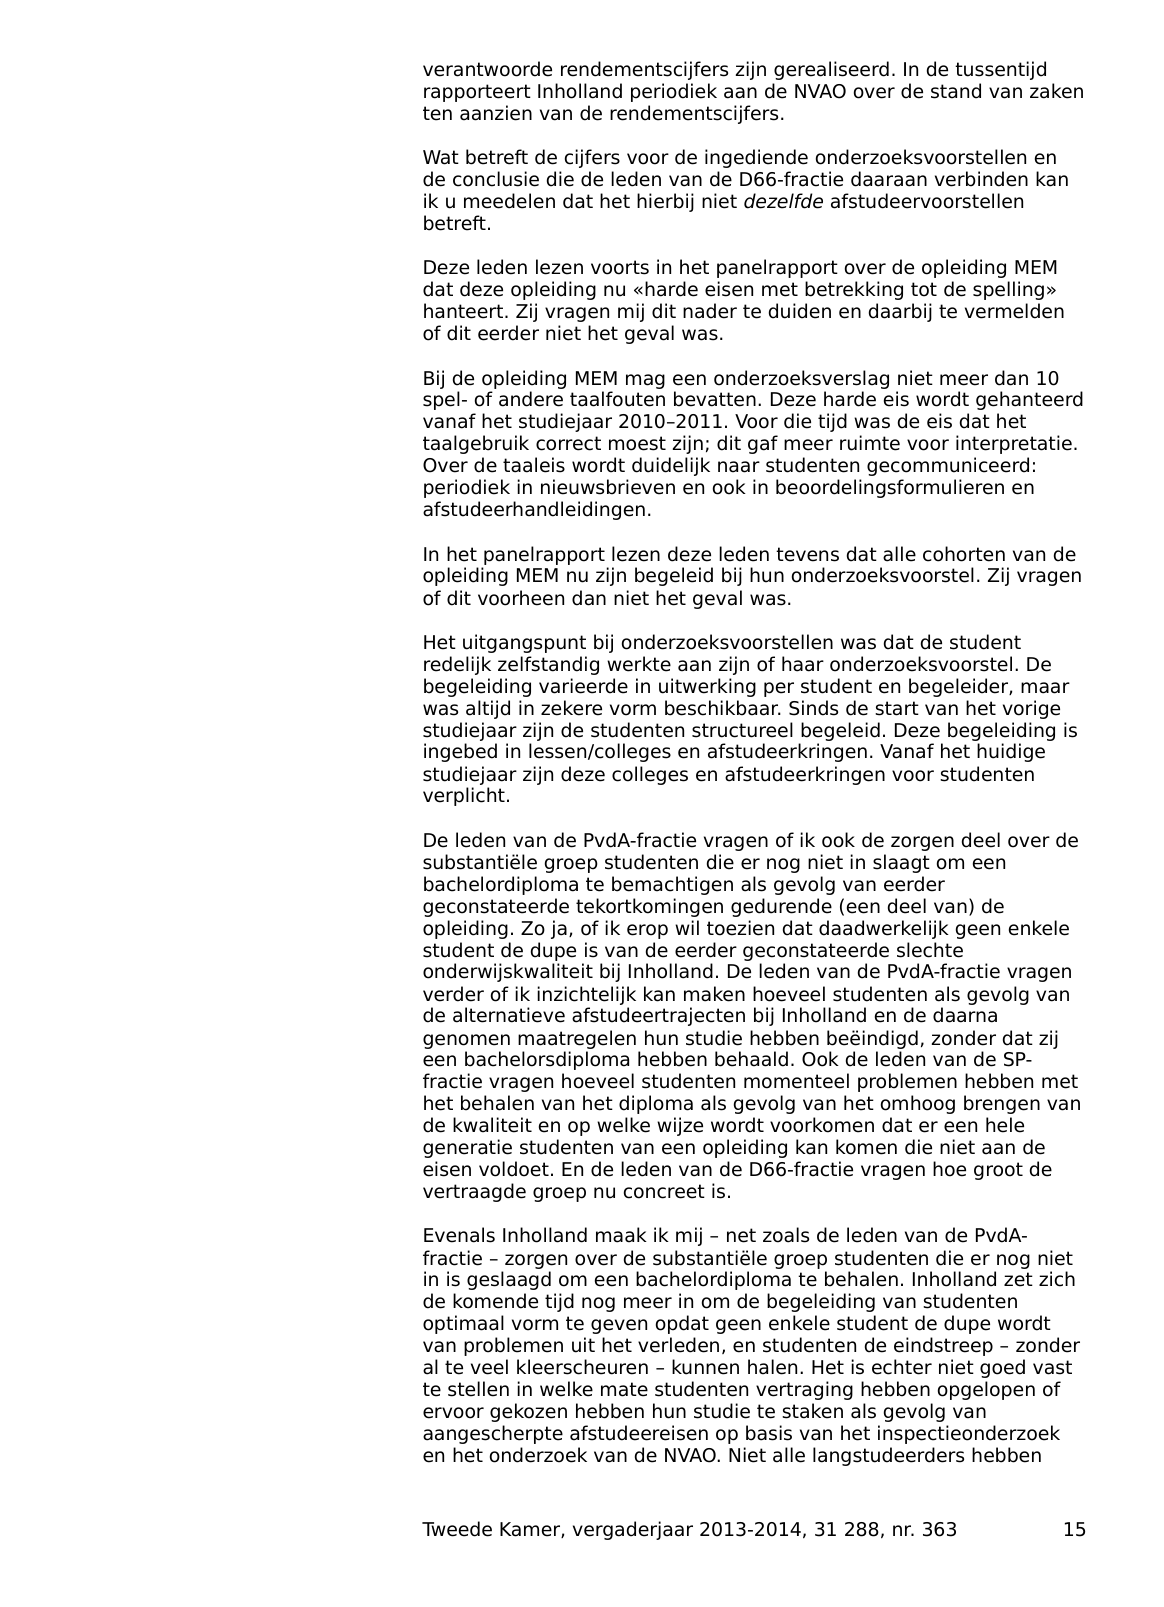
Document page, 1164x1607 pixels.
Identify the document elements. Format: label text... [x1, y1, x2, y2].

text Evenals Inholland maak ik mij – net zoals de leden van de PvdA-fractie – zorgen over de substantiële groep studenten die er nog niet in is geslaagd om een bachelordiploma te behalen. Inholland zet zich de komende tijd nog meer in om de begeleiding van studenten optimaal vorm te geven opdat geen enkele student de dupe wordt van problemen uit het verleden, en studenten de eindstreep – zonder al te veel kleerscheuren – kunnen halen. Het is echter niet goed vast te stellen in welke mate studenten vertraging hebben opgelopen of ervoor gekozen hebben hun studie te staken als gevolg van aangescherpte afstudeereisen op basis van het inspectieonderzoek en het onderzoek van de NVAO. Niet alle langstudeerders hebben [422, 1225, 1087, 1467]
text De leden van de PvdA-fractie vragen of ik ook de zorgen deel over de substantiële groep studenten die er nog niet in slaagt om een bachelordiploma te bemachtigen als gevolg van eerder geconstateerde tekortkomingen gedurende (een deel van) de opleiding. Zo ja, of ik erop wil toezien dat daadwerkelijk geen enkele student de dupe is van de eerder geconstateerde slechte onderwijskwaliteit bij Inholland. De leden van de PvdA-fractie vragen verder of ik inzichtelijk kan maken hoeveel studenten als gevolg van de alternatieve afstudeertrajecten bij Inholland en de daarna genomen maatregelen hun studie hebben beëindigd, zonder dat zij een bachelorsdiploma hebben behaald. Ook de leden van de SP-fractie vragen hoeveel studenten momenteel problemen hebben met het behalen van het diploma als gevolg van het omhoog brengen van de kwaliteit en op welke wijze wordt voorkomen dat er een hele generatie studenten van een opleiding kan komen die niet aan de eisen voldoet. En de leden van de D66-fractie vragen hoe groot de vertraagde groep nu concreet is. [422, 829, 1087, 1203]
text Wat betreft de cijfers voor de ingediende onderzoeksvoorstellen en de conclusie die de leden van de D66-fractie daaraan verbinden kan ik u meedelen dat het hierbij niet dezelfde afstudeervoorstellen betreft. [422, 147, 1087, 235]
text Het uitgangspunt bij onderzoeksvoorstellen was dat de student redelijk zelfstandig werkte aan zijn of haar onderzoeksvoorstel. De begeleiding varieerde in uitwerking per student en begeleider, maar was altijd in zekere vorm beschikbaar. Sinds de start van het vorige studiejaar zijn de studenten structureel begeleid. Deze begeleiding is ingebed in lessen/colleges en afstudeerkringen. Vanaf het huidige studiejaar zijn deze colleges en afstudeerkringen voor studenten verplicht. [422, 632, 1087, 807]
text Deze leden lezen voorts in het panelrapport over de opleiding MEM dat deze opleiding nu «harde eisen met betrekking tot de spelling» hanteert. Zij vragen mij dit nader te duiden en daarbij te vermelden of dit eerder niet het geval was. [422, 257, 1087, 345]
text verantwoorde rendementscijfers zijn gerealiseerd. In de tussentijd rapporteert Inholland periodiek aan de NVAO over de stand van zaken ten aanzien van de rendementscijfers. [422, 59, 1087, 125]
text In het panelrapport lezen deze leden tevens dat alle cohorten van de opleiding MEM nu zijn begeleid bij hun onderzoeksvoorstel. Zij vragen of dit voorheen dan niet het geval was. [422, 543, 1087, 609]
text Bij de opleiding MEM mag een onderzoeksverslag niet meer dan 10 spel- of andere taalfouten bevatten. Deze harde eis wordt gehanteerd vanaf het studiejaar 2010–2011. Voor die tijd was de eis dat het taalgebruik correct moest zijn; dit gaf meer ruimte voor interpretatie. Over de taaleis wordt duidelijk naar studenten gecommuniceerd: periodiek in nieuwsbrieven en ook in beoordelingsformulieren en afstudeerhandleidingen. [422, 367, 1087, 521]
